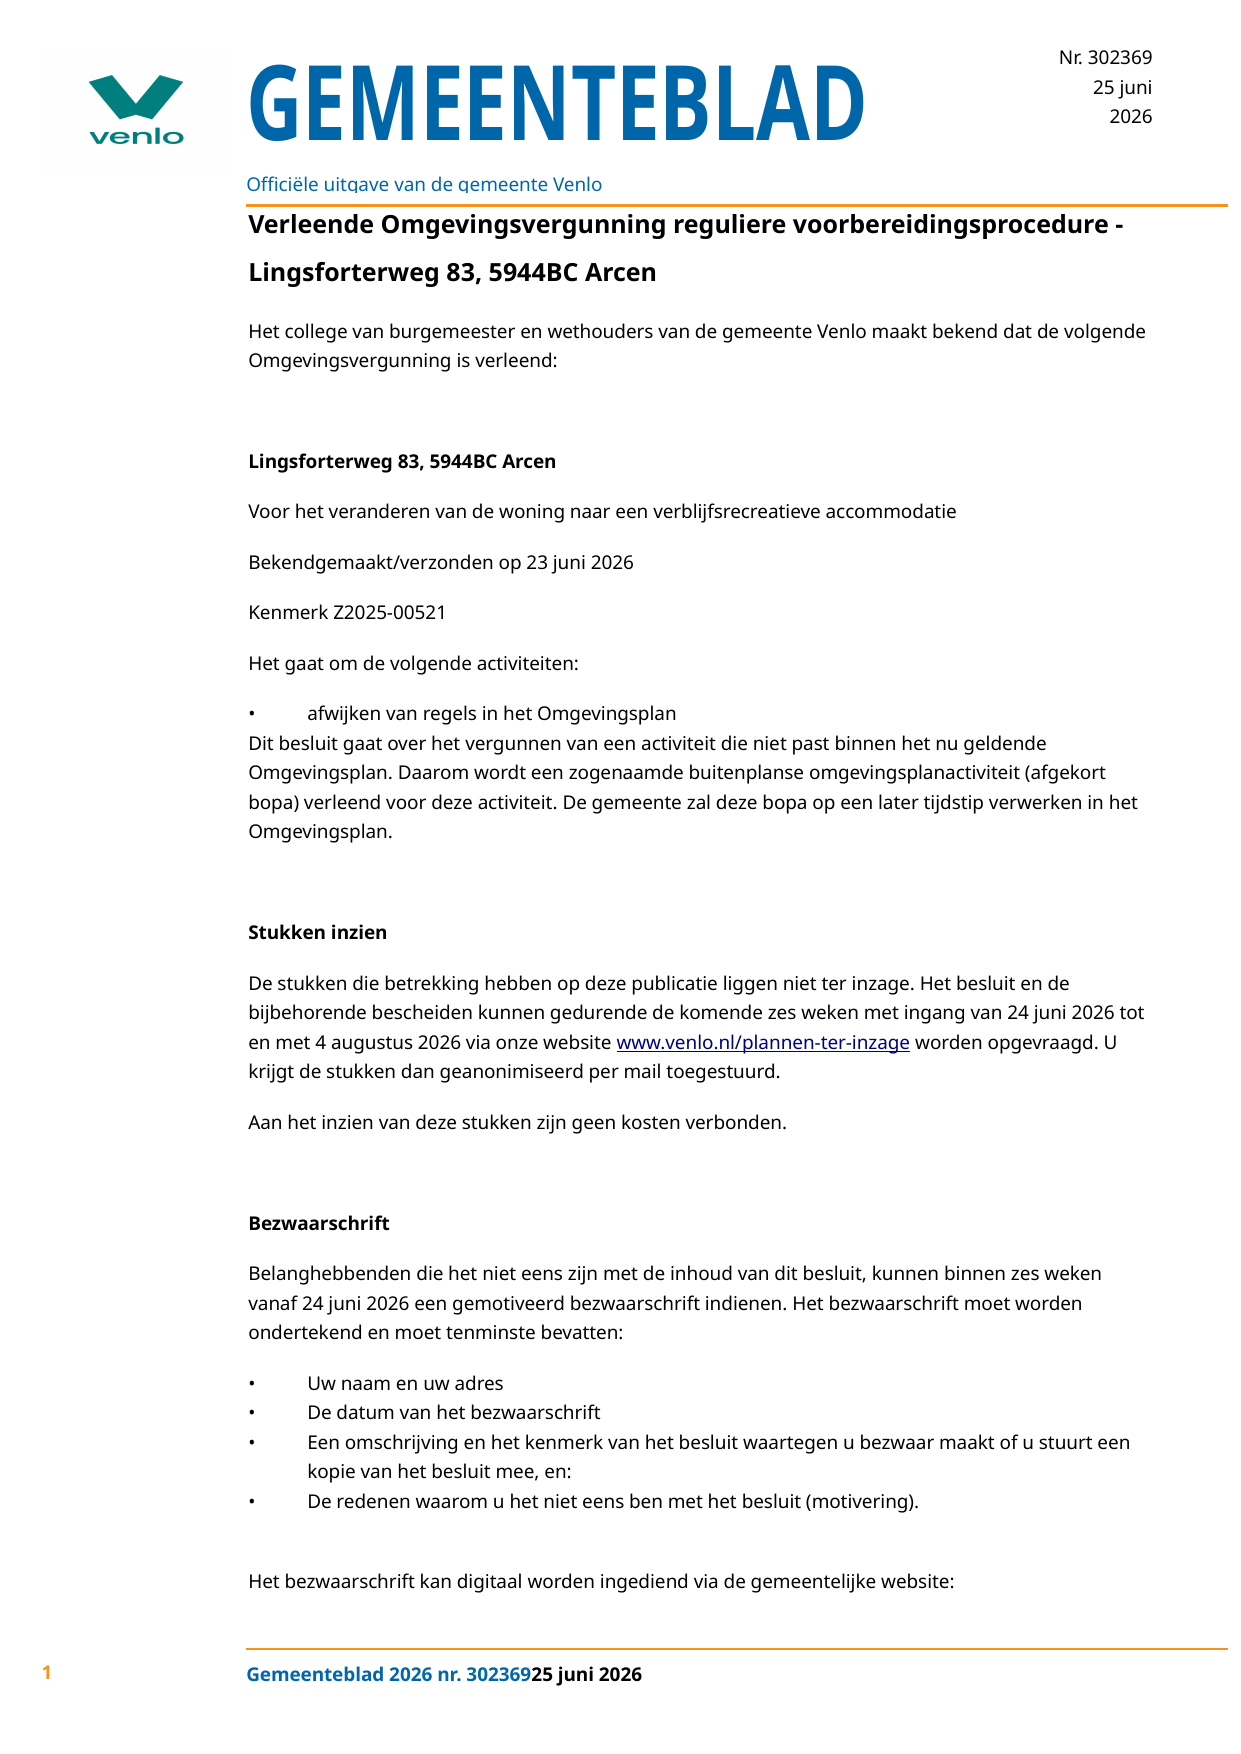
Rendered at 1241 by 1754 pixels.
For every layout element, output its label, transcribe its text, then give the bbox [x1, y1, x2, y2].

text Kenmerk Z2025-00521 [248, 599, 1152, 625]
text De stukken die betrekking hebben op deze publicatie liggen niet ter inzage. Het besluit en de bijbehorende bescheiden kunnen gedurende de komende zes weken met ingang van 24 juni 2026 tot en met 4 augustus 2026 via onze website www.venlo.nl/plannen-ter-inzage worden opgevraagd. U krijgt de stukken dan geanonimiseerd per mail toegestuurd. [248, 970, 1152, 1084]
text Voor het veranderen van de woning naar een verblijfsrecreatieve accommodatie [248, 499, 1152, 524]
text Het college van burgemeester en wethouders van de gemeente Venlo maakt bekend dat de volgende Omgevingsvergunning is verleend: [248, 318, 1152, 373]
text Aan het inzien van deze stukken zijn geen kosten verbonden. [248, 1109, 1152, 1135]
picture [41, 47, 231, 172]
text Stukken inzien [248, 919, 1152, 945]
text Het bezwaarschrift kan digitaal worden ingediend via de gemeentelijke website: [248, 1568, 1152, 1594]
list Een omschrijving en het kenmerk van het besluit waartegen u bezwaar maakt of u stuurt een kopie van het besluit mee, en: [248, 1429, 1152, 1484]
list afwijken van regels in het Omgevingsplan [248, 700, 1152, 726]
text Bezwaarschrift [248, 1210, 1152, 1236]
text Het gaat om de volgende activiteiten: [248, 650, 1152, 676]
text Belanghebbenden die het niet eens zijn met de inhoud van dit besluit, kunnen binnen zes weken vanaf 24 juni 2026 een gemotiveerd bezwaarschrift indienen. Het bezwaarschrift moet worden ondertekend en moet tenminste bevatten: [248, 1260, 1152, 1345]
text Dit besluit gaat over het vergunnen van een activiteit die niet past binnen het nu geldende Omgevingsplan. Daarom wordt een zogenaamde buitenplanse omgevingsplanactiviteit (afgekort bopa) verleend voor deze activiteit. De gemeente zal deze bopa op een later tijdstip verwerken in het Omgevingsplan. [248, 730, 1152, 844]
list De redenen waarom u het niet eens ben met het besluit (motivering). [248, 1488, 1152, 1514]
list De datum van het bezwaarschrift [248, 1399, 1152, 1425]
text Verleende Omgevingsvergunning reguliere voorbereidingsprocedure - Lingsforterweg 83, 5944BC Arcen [248, 207, 1152, 288]
text Bekendgemaakt/verzonden op 23 juni 2026 [248, 549, 1152, 575]
list Uw naam en uw adres [248, 1370, 1152, 1396]
text Lingsforterweg 83, 5944BC Arcen [248, 448, 1152, 474]
